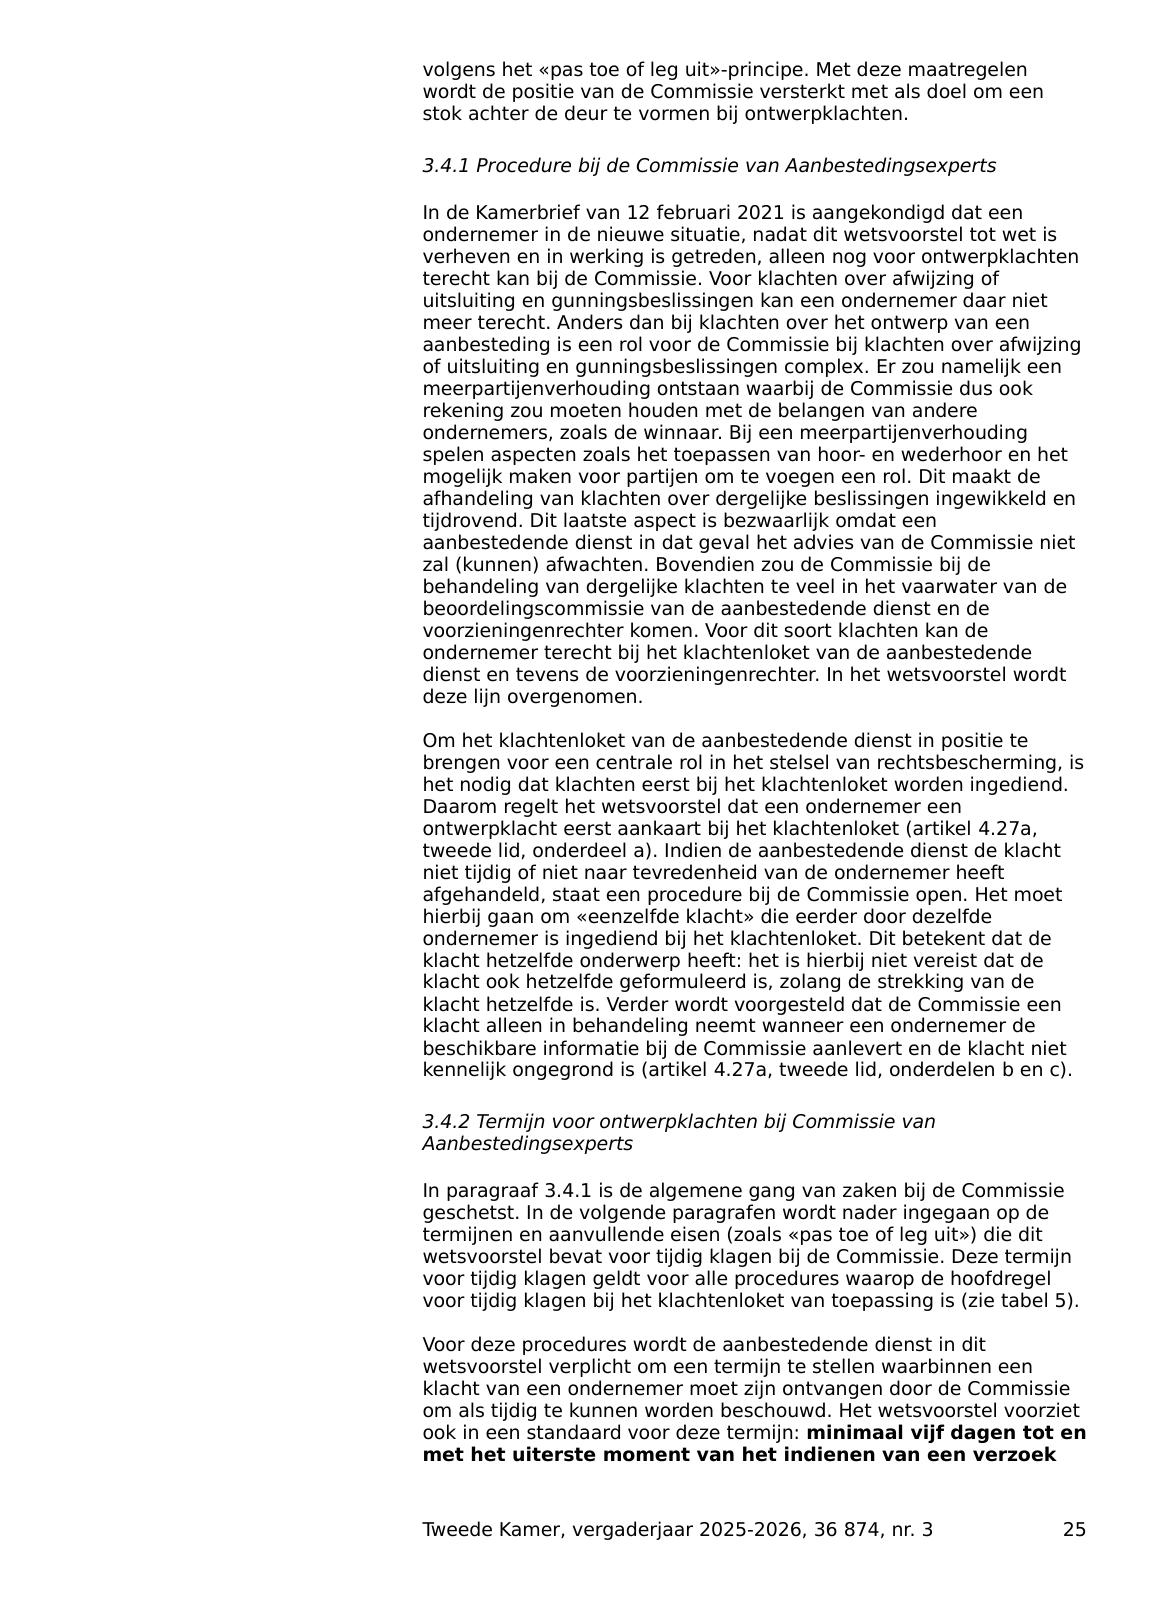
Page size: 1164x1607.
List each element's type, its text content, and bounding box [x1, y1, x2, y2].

text In paragraaf 3.4.1 is de algemene gang van zaken bij de Commissie geschetst. In de volgende paragrafen wordt nader ingegaan op de termijnen en aanvullende eisen (zoals «pas toe of leg uit») die dit wetsvoorstel bevat voor tijdig klagen bij de Commissie. Deze termijn voor tijdig klagen geldt voor alle procedures waarop de hoofdregel voor tijdig klagen bij het klachtenloket van toepassing is (zie tabel 5). [422, 1180, 1087, 1312]
subtitle 3.4.2 Termijn voor ontwerpklachten bij Commissie van Aanbestedingsexperts [422, 1111, 1087, 1155]
subtitle 3.4.1 Procedure bij de Commissie van Aanbestedingsexperts [422, 155, 1087, 177]
text Voor deze procedures wordt de aanbestedende dienst in dit wetsvoorstel verplicht om een termijn te stellen waarbinnen een klacht van een ondernemer moet zijn ontvangen door de Commissie om als tijdig te kunnen worden beschouwd. Het wetsvoorstel voorziet ook in een standaard voor deze termijn: minimaal vijf dagen tot en met het uiterste moment van het indienen van een verzoek [422, 1334, 1087, 1466]
text volgens het «pas toe of leg uit»-principe. Met deze maatregelen wordt de positie van de Commissie versterkt met als doel om een stok achter de deur te vormen bij ontwerpklachten. [422, 59, 1087, 125]
text Om het klachtenloket van de aanbestedende dienst in positie te brengen voor een centrale rol in het stelsel van rechtsbescherming, is het nodig dat klachten eerst bij het klachtenloket worden ingediend. Daarom regelt het wetsvoorstel dat een ondernemer een ontwerpklacht eerst aankaart bij het klachtenloket (artikel 4.27a, tweede lid, onderdeel a). Indien de aanbestedende dienst de klacht niet tijdig of niet naar tevredenheid van de ondernemer heeft afgehandeld, staat een procedure bij de Commissie open. Het moet hierbij gaan om «eenzelfde klacht» die eerder door dezelfde ondernemer is ingediend bij het klachtenloket. Dit betekent dat de klacht hetzelfde onderwerp heeft: het is hierbij niet vereist dat de klacht ook hetzelfde geformuleerd is, zolang de strekking van de klacht hetzelfde is. Verder wordt voorgesteld dat de Commissie een klacht alleen in behandeling neemt wanneer een ondernemer de beschikbare informatie bij de Commissie aanlevert en de klacht niet kennelijk ongegrond is (artikel 4.27a, tweede lid, onderdelen b en c). [422, 730, 1087, 1081]
text In de Kamerbrief van 12 februari 2021 is aangekondigd dat een ondernemer in de nieuwe situatie, nadat dit wetsvoorstel tot wet is verheven en in werking is getreden, alleen nog voor ontwerpklachten terecht kan bij de Commissie. Voor klachten over afwijzing of uitsluiting en gunningsbeslissingen kan een ondernemer daar niet meer terecht. Anders dan bij klachten over het ontwerp van een aanbesteding is een rol voor de Commissie bij klachten over afwijzing of uitsluiting en gunningsbeslissingen complex. Er zou namelijk een meerpartijenverhouding ontstaan waarbij de Commissie dus ook rekening zou moeten houden met de belangen van andere ondernemers, zoals de winnaar. Bij een meerpartijenverhouding spelen aspecten zoals het toepassen van hoor- en wederhoor en het mogelijk maken voor partijen om te voegen een rol. Dit maakt de afhandeling van klachten over dergelijke beslissingen ingewikkeld en tijdrovend. Dit laatste aspect is bezwaarlijk omdat een aanbestedende dienst in dat geval het advies van de Commissie niet zal (kunnen) afwachten. Bovendien zou de Commissie bij de behandeling van dergelijke klachten te veel in het vaarwater van de beoordelingscommissie van de aanbestedende dienst en de voorzieningenrechter komen. Voor dit soort klachten kan de ondernemer terecht bij het klachtenloket van de aanbestedende dienst en tevens de voorzieningenrechter. In het wetsvoorstel wordt deze lijn overgenomen. [422, 202, 1087, 707]
